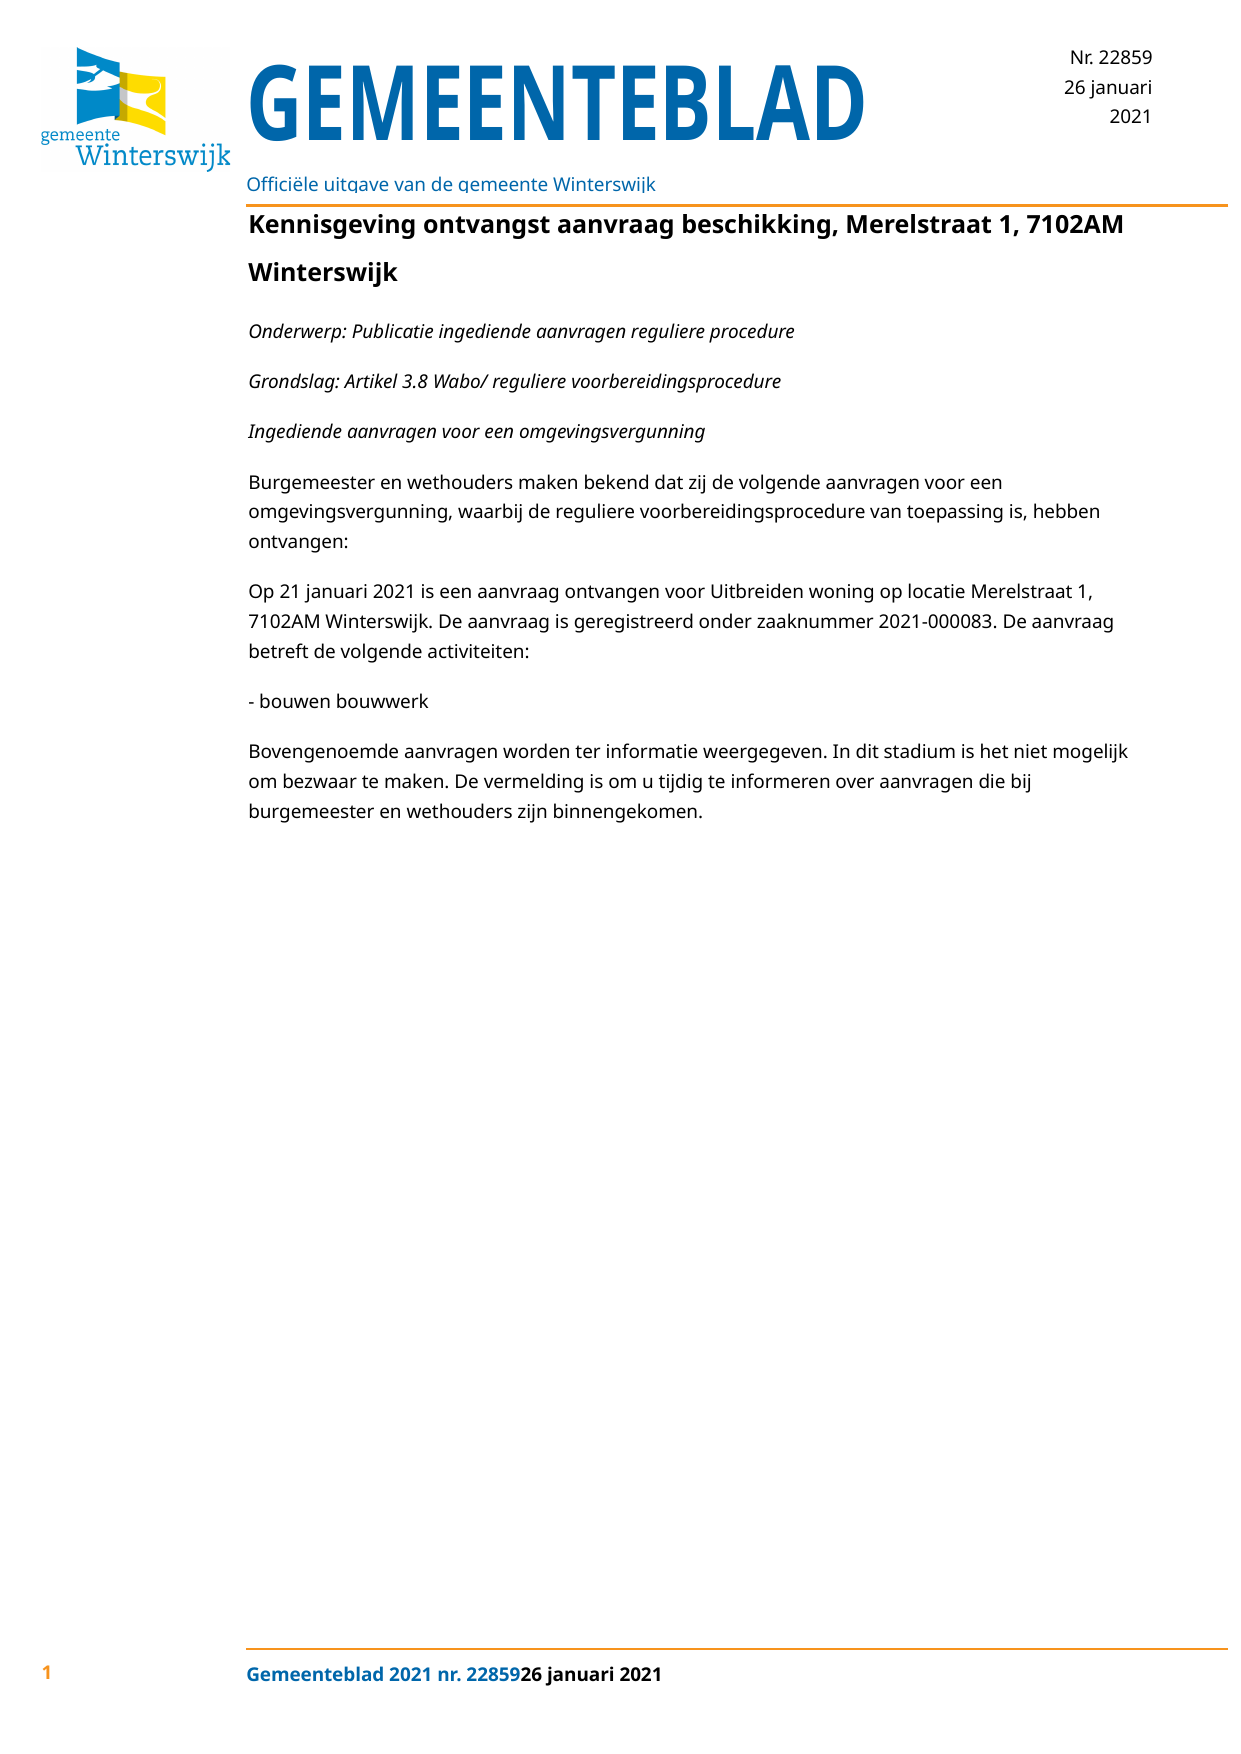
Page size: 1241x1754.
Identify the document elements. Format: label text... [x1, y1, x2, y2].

text Kennisgeving ontvangst aanvraag beschikking, Merelstraat 1, 7102AM Winterswijk [248, 207, 1152, 288]
text Grondslag: Artikel 3.8 Wabo/ reguliere voorbereidingsprocedure [248, 368, 1152, 394]
text Burgemeester en wethouders maken bekend dat zij de volgende aanvragen voor een omgevingsvergunning, waarbij de reguliere voorbereidingsprocedure van toepassing is, hebben ontvangen: [248, 469, 1152, 554]
text Ingediende aanvragen voor een omgevingsvergunning [248, 419, 1152, 444]
text Onderwerp: Publicatie ingediende aanvragen reguliere procedure [248, 318, 1152, 344]
text Op 21 januari 2021 is een aanvraag ontvangen voor Uitbreiden woning op locatie Merelstraat 1, 7102AM Winterswijk. De aanvraag is geregistreerd onder zaaknummer 2021-000083. De aanvraag betreft de volgende activiteiten: [248, 579, 1152, 664]
picture [225, 153, 231, 162]
text - bouwen bouwwerk [248, 688, 1152, 714]
text Bovengenoemde aanvragen worden ter informatie weergegeven. In dit stadium is het niet mogelijk om bezwaar te maken. De vermelding is om u tijdig te informeren over aanvragen die bij burgemeester en wethouders zijn binnengekomen. [248, 739, 1152, 824]
picture [41, 47, 231, 172]
